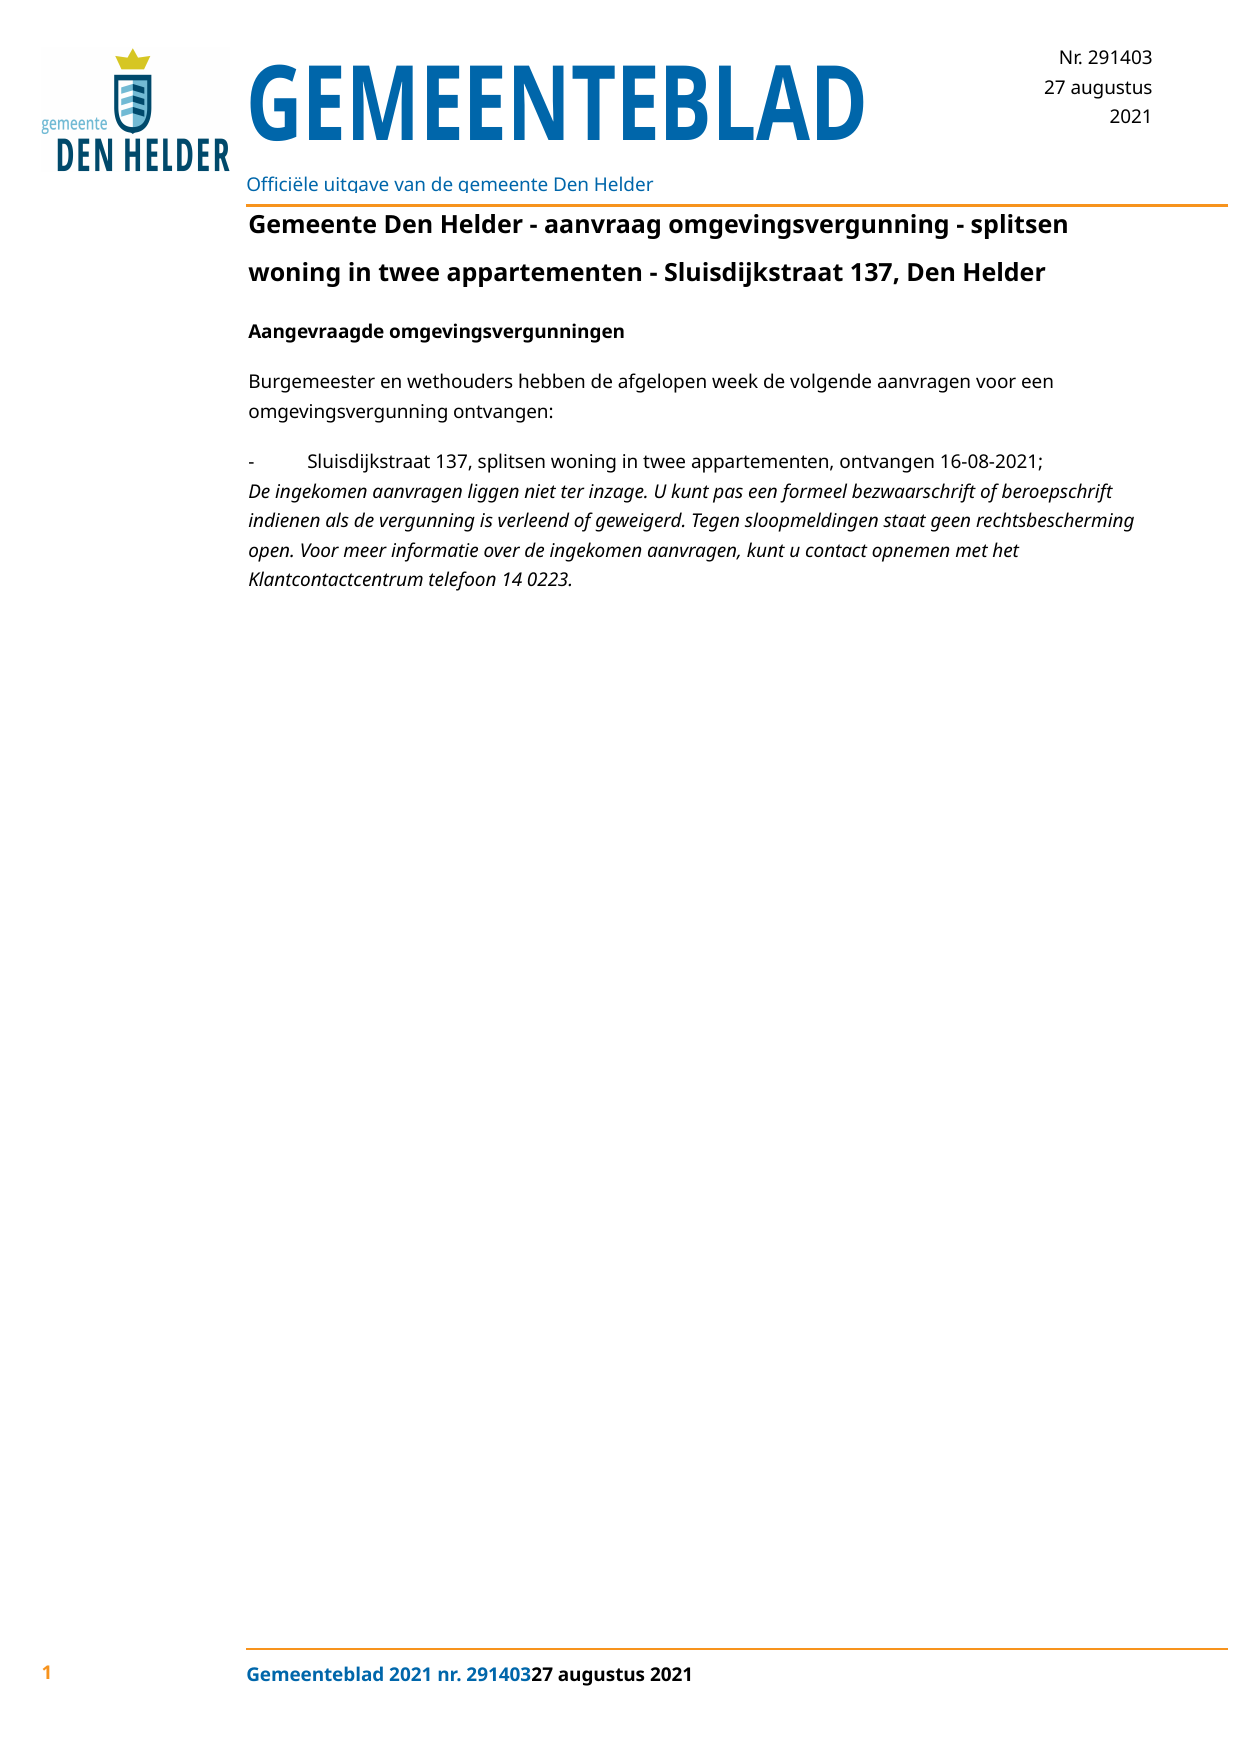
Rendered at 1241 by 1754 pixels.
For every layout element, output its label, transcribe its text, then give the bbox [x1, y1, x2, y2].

picture [100, 154, 106, 172]
picture [41, 47, 231, 172]
text Gemeente Den Helder - aanvraag omgevingsvergunning - splitsen woning in twee appartementen - Sluisdijkstraat 137, Den Helder [248, 207, 1152, 288]
text Burgemeester en wethouders hebben de afgelopen week de volgende aanvragen voor een omgevingsvergunning ontvangen: [248, 368, 1152, 424]
list Sluisdijkstraat 137, splitsen woning in twee appartementen, ontvangen 16-08-2021; [248, 448, 1152, 474]
picture [220, 160, 224, 172]
picture [130, 157, 135, 172]
text Aangevraagde omgevingsvergunningen [248, 318, 1152, 344]
picture [182, 144, 187, 165]
text De ingekomen aanvragen liggen niet ter inzage. U kunt pas een formeel bezwaarschrift of beroepschrift indienen als de vergunning is verleend of geweigerd. Tegen sloopmeldingen staat geen rechtsbescherming open. Voor meer informatie over de ingekomen aanvragen, kunt u contact opnemen met het Klantcontactcentrum telefoon 14 0223. [248, 478, 1152, 592]
picture [63, 144, 68, 165]
